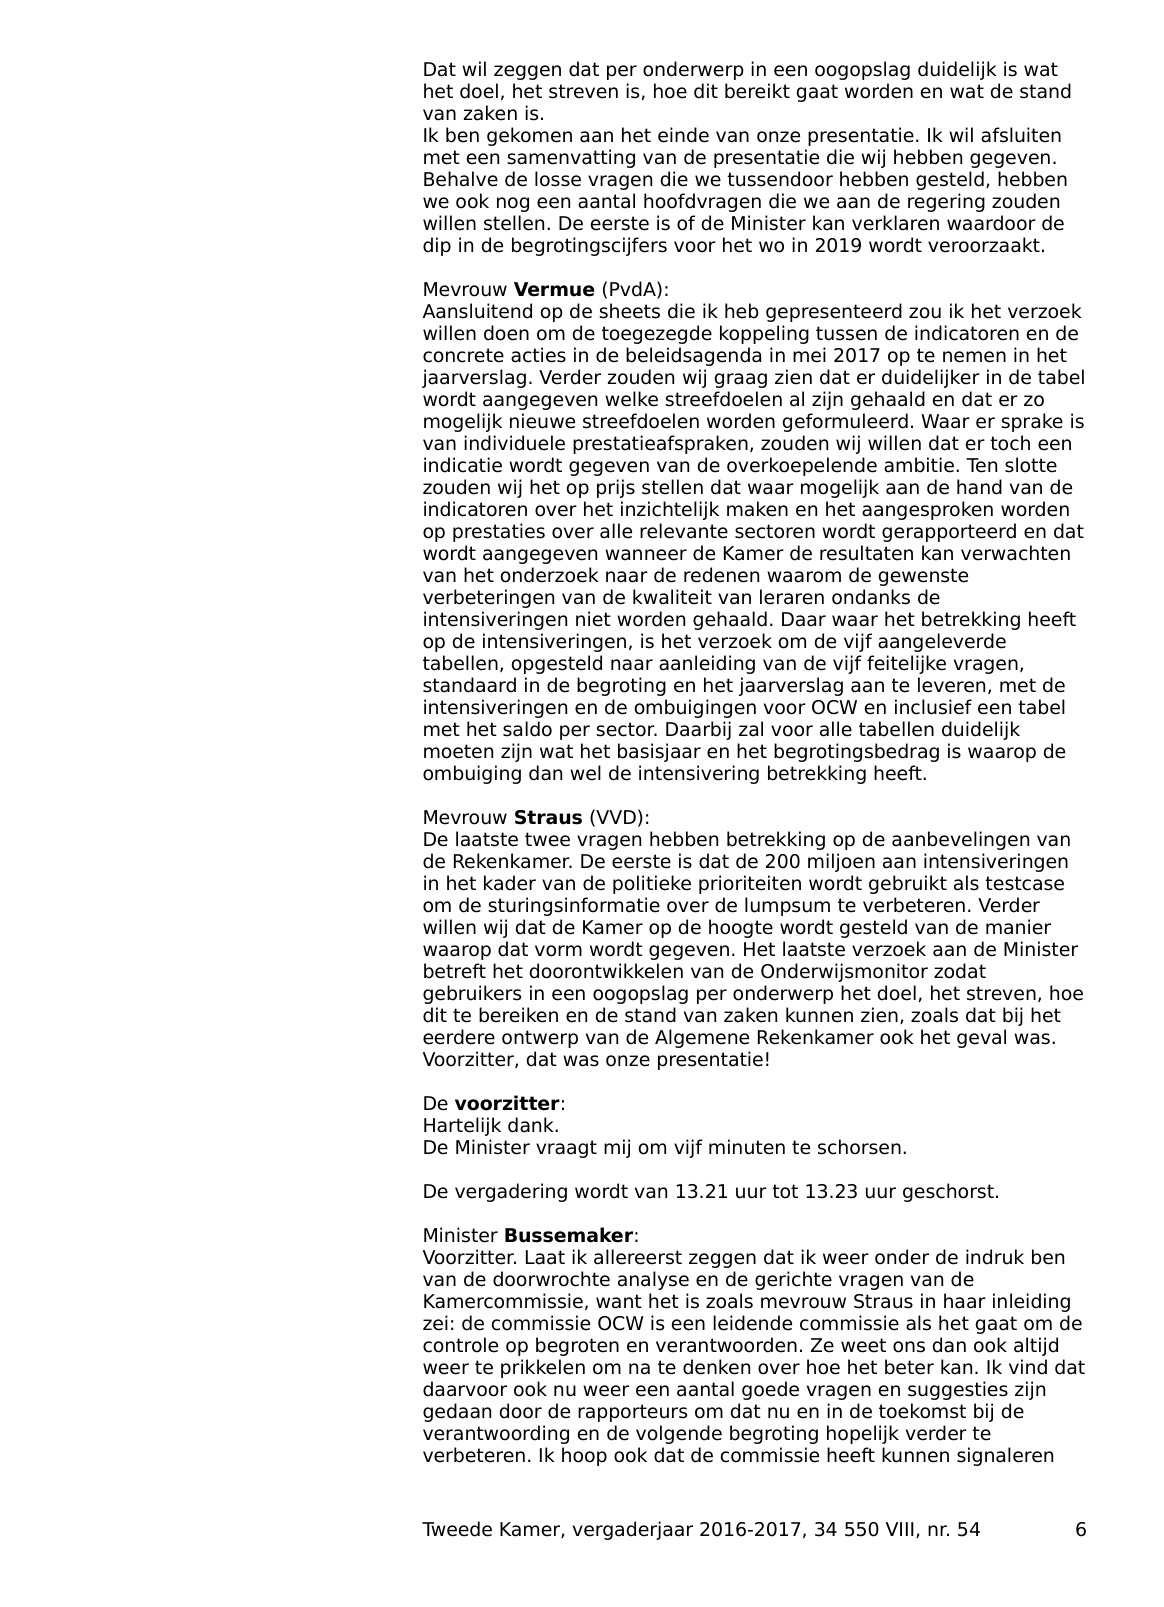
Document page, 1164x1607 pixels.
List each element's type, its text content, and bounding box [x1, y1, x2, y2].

text Voorzitter. Laat ik allereerst zeggen dat ik weer onder de indruk ben van de doorwrochte analyse en de gerichte vragen van de Kamercommissie, want het is zoals mevrouw Straus in haar inleiding zei: de commissie OCW is een leidende commissie als het gaat om de controle op begroten en verantwoorden. Ze weet ons dan ook altijd weer te prikkelen om na te denken over hoe het beter kan. Ik vind dat daarvoor ook nu weer een aantal goede vragen en suggesties zijn gedaan door de rapporteurs om dat nu en in de toekomst bij de verantwoording en de volgende begroting hopelijk verder te verbeteren. Ik hoop ook dat de commissie heeft kunnen signaleren [422, 1247, 1087, 1467]
text Dat wil zeggen dat per onderwerp in een oogopslag duidelijk is wat het doel, het streven is, hoe dit bereikt gaat worden en wat de stand van zaken is. [422, 59, 1087, 125]
text Hartelijk dank. [422, 1115, 1087, 1137]
text Minister Bussemaker: [422, 1225, 1087, 1247]
text Aansluitend op de sheets die ik heb gepresenteerd zou ik het verzoek willen doen om de toegezegde koppeling tussen de indicatoren en de concrete acties in de beleidsagenda in mei 2017 op te nemen in het jaarverslag. Verder zouden wij graag zien dat er duidelijker in de tabel wordt aangegeven welke streefdoelen al zijn gehaald en dat er zo mogelijk nieuwe streefdoelen worden geformuleerd. Waar er sprake is van individuele prestatieafspraken, zouden wij willen dat er toch een indicatie wordt gegeven van de overkoepelende ambitie. Ten slotte zouden wij het op prijs stellen dat waar mogelijk aan de hand van de indicatoren over het inzichtelijk maken en het aangesproken worden op prestaties over alle relevante sectoren wordt gerapporteerd en dat wordt aangegeven wanneer de Kamer de resultaten kan verwachten van het onderzoek naar de redenen waarom de gewenste verbeteringen van de kwaliteit van leraren ondanks de intensiveringen niet worden gehaald. Daar waar het betrekking heeft op de intensiveringen, is het verzoek om de vijf aangeleverde tabellen, opgesteld naar aanleiding van de vijf feitelijke vragen, standaard in de begroting en het jaarverslag aan te leveren, met de intensiveringen en de ombuigingen voor OCW en inclusief een tabel met het saldo per sector. Daarbij zal voor alle tabellen duidelijk moeten zijn wat het basisjaar en het begrotingsbedrag is waarop de ombuiging dan wel de intensivering betrekking heeft. [422, 301, 1087, 784]
text De Minister vraagt mij om vijf minuten te schorsen. [422, 1137, 1087, 1159]
text Voorzitter, dat was onze presentatie! [422, 1048, 1087, 1071]
text Mevrouw Vermue (PvdA): [422, 279, 1087, 301]
text De voorzitter: [422, 1093, 1087, 1115]
text Mevrouw Straus (VVD): [422, 807, 1087, 829]
text Ik ben gekomen aan het einde van onze presentatie. Ik wil afsluiten met een samenvatting van de presentatie die wij hebben gegeven. Behalve de losse vragen die we tussendoor hebben gesteld, hebben we ook nog een aantal hoofdvragen die we aan de regering zouden willen stellen. De eerste is of de Minister kan verklaren waardoor de dip in de begrotingscijfers voor het wo in 2019 wordt veroorzaakt. [422, 125, 1087, 257]
text De laatste twee vragen hebben betrekking op de aanbevelingen van de Rekenkamer. De eerste is dat de 200 miljoen aan intensiveringen in het kader van de politieke prioriteiten wordt gebruikt als testcase om de sturingsinformatie over de lumpsum te verbeteren. Verder willen wij dat de Kamer op de hoogte wordt gesteld van de manier waarop dat vorm wordt gegeven. Het laatste verzoek aan de Minister betreft het doorontwikkelen van de Onderwijsmonitor zodat gebruikers in een oogopslag per onderwerp het doel, het streven, hoe dit te bereiken en de stand van zaken kunnen zien, zoals dat bij het eerdere ontwerp van de Algemene Rekenkamer ook het geval was. [422, 829, 1087, 1048]
text De vergadering wordt van 13.21 uur tot 13.23 uur geschorst. [422, 1181, 1087, 1203]
